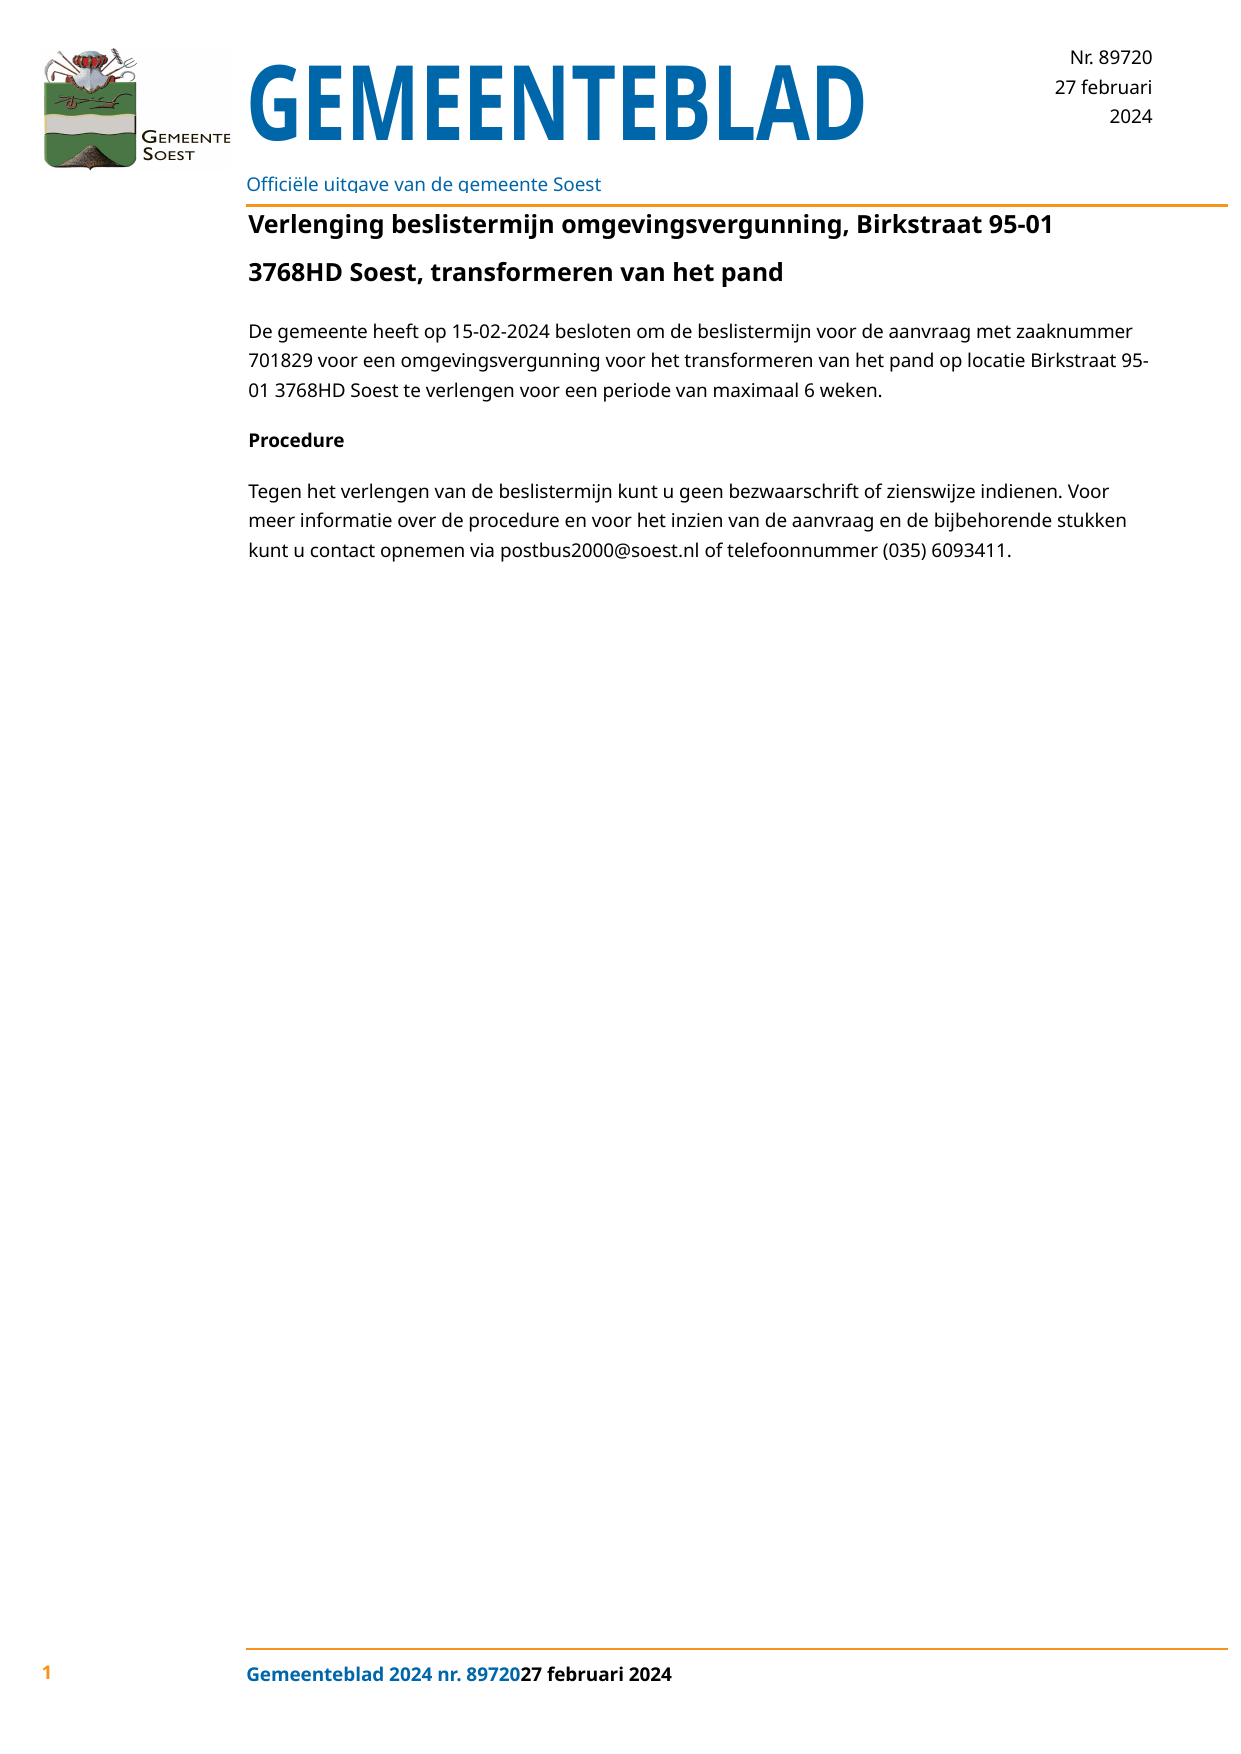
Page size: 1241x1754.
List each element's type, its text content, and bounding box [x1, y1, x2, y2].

text Tegen het verlengen van de beslistermijn kunt u geen bezwaarschrift of zienswijze indienen. Voor meer informatie over de procedure en voor het inzien van de aanvraag en de bijbehorende stukken kunt u contact opnemen via postbus2000@soest.nl of telefoonnummer (035) 6093411. [248, 478, 1152, 563]
picture [41, 47, 231, 172]
text De gemeente heeft op 15-02-2024 besloten om de beslistermijn voor de aanvraag met zaaknummer 701829 voor een omgevingsvergunning voor het transformeren van het pand op locatie Birkstraat 95-01 3768HD Soest te verlengen voor een periode van maximaal 6 weken. [248, 318, 1152, 403]
text Procedure [248, 427, 1152, 453]
text Verlenging beslistermijn omgevingsvergunning, Birkstraat 95-01 3768HD Soest, transformeren van het pand [248, 207, 1152, 288]
